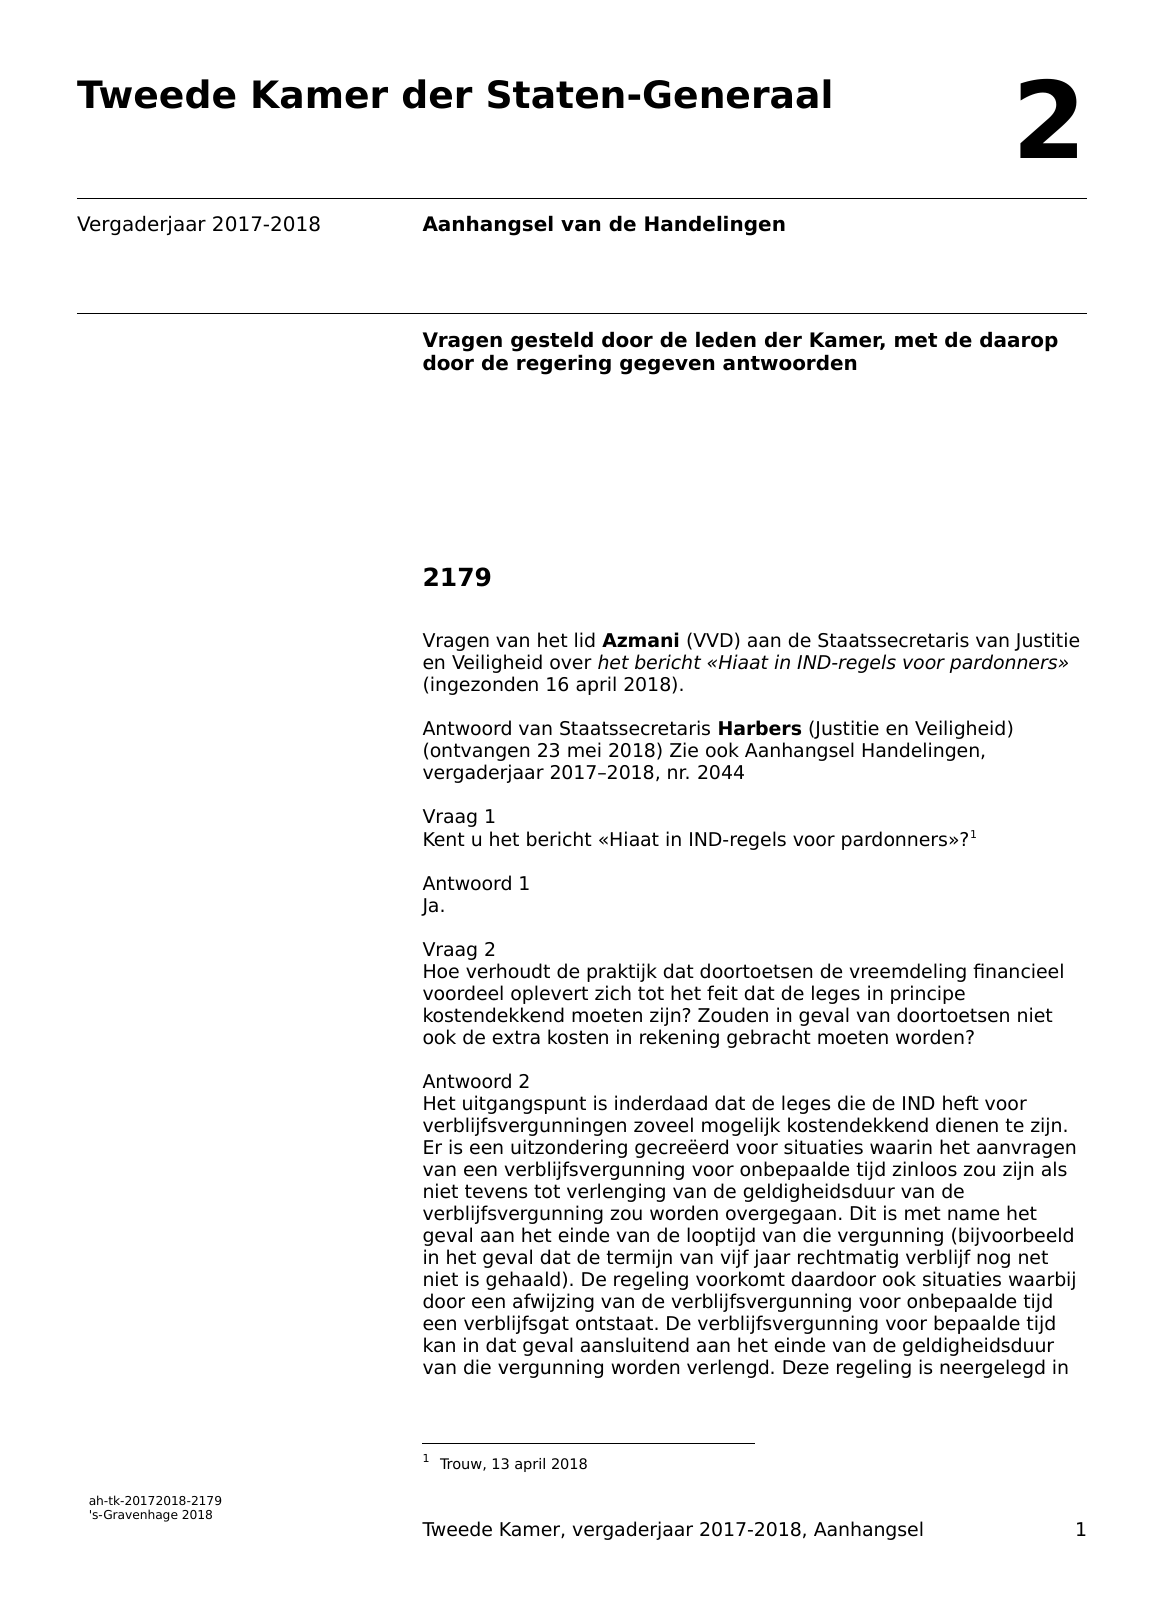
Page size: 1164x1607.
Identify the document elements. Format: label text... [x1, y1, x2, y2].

table_header Tweede Kamer der Staten-Generaal [77, 59, 886, 198]
text Antwoord van Staatssecretaris Harbers (Justitie en Veiligheid) (ontvangen 23 mei 2018) Zie ook Aanhangsel Handelingen, vergaderjaar 2017–2018, nr. 2044 [422, 718, 1087, 784]
table_cell Vergaderjaar 2017-2018 [77, 199, 422, 313]
text Kent u het bericht «Hiaat in IND-regels voor pardonners»? [422, 828, 1087, 850]
table_cell [77, 314, 422, 375]
text Vragen van het lid Azmani (VVD) aan de Staatssecretaris van Justitie en Veiligheid over het bericht «Hiaat in IND-regels voor pardonners» (ingezonden 16 april 2018). [422, 630, 1087, 696]
text Ja. [422, 894, 1087, 917]
text Vraag 1 [422, 806, 1087, 828]
text Vraag 2 [422, 939, 1087, 961]
text 's-Gravenhage 2018 [88, 1508, 323, 1522]
table_cell Vragen gesteld door de leden der Kamer, met de daarop door de regering gegeven antwoorden [422, 314, 1087, 375]
text Trouw, 13 april 2018 [422, 1452, 1087, 1474]
text 2179 [422, 563, 1087, 592]
text ah-tk-20172018-2179 [88, 1494, 323, 1508]
text Antwoord 1 [422, 873, 1087, 894]
table_cell Aanhangsel van de Handelingen [422, 199, 1087, 313]
text Hoe verhoudt de praktijk dat doortoetsen de vreemdeling financieel voordeel oplevert zich tot het feit dat de leges in principe kostendekkend moeten zijn? Zouden in geval van doortoetsen niet ook de extra kosten in rekening gebracht moeten worden? [422, 961, 1087, 1049]
text Antwoord 2 [422, 1071, 1087, 1093]
table_header 2 [886, 59, 1087, 198]
text Het uitgangspunt is inderdaad dat de leges die de IND heft voor verblijfsvergunningen zoveel mogelijk kostendekkend dienen te zijn. Er is een uitzondering gecreëerd voor situaties waarin het aanvragen van een verblijfsvergunning voor onbepaalde tijd zinloos zou zijn als niet tevens tot verlenging van de geldigheidsduur van de verblijfsvergunning zou worden overgegaan. Dit is met name het geval aan het einde van de looptijd van die vergunning (bijvoorbeeld in het geval dat de termijn van vijf jaar rechtmatig verblijf nog net niet is gehaald). De regeling voorkomt daardoor ook situaties waarbij door een afwijzing van de verblijfsvergunning voor onbepaalde tijd een verblijfsgat ontstaat. De verblijfsvergunning voor bepaalde tijd kan in dat geval aansluitend aan het einde van de geldigheidsduur van die vergunning worden verlengd. Deze regeling is neergelegd in [422, 1093, 1087, 1378]
